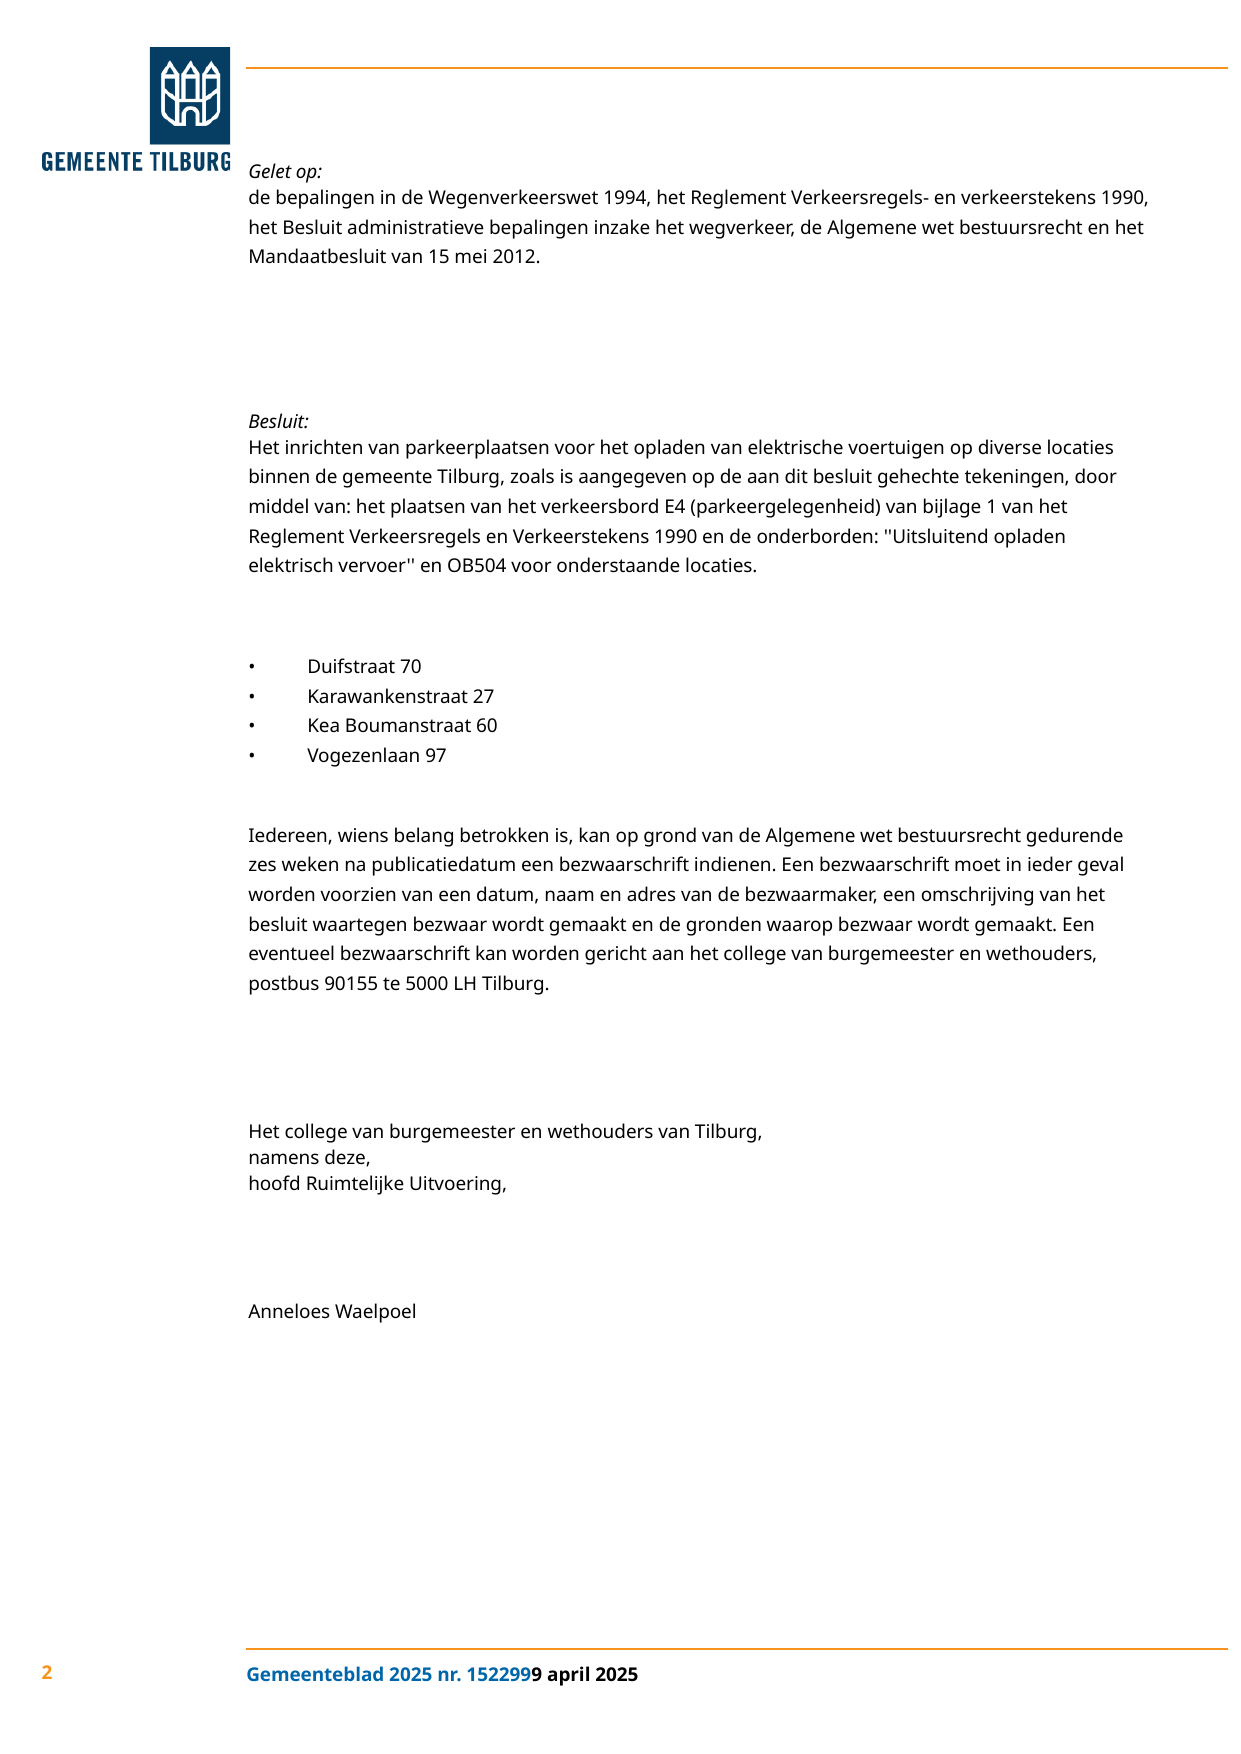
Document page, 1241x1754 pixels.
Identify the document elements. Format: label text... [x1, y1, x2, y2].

list Vogezenlaan 97 [248, 742, 1152, 768]
text Besluit: [248, 408, 1152, 434]
text Het college van burgemeester en wethouders van Tilburg, [248, 1119, 1152, 1144]
picture [41, 47, 231, 172]
text Het inrichten van parkeerplaatsen voor het opladen van elektrische voertuigen op diverse locaties binnen de gemeente Tilburg, zoals is aangegeven op de aan dit besluit gehechte tekeningen, door middel van: het plaatsen van het verkeersbord E4 (parkeergelegenheid) van bijlage 1 van het Reglement Verkeersregels en Verkeerstekens 1990 en de onderborden: ''Uitsluitend opladen elektrisch vervoer'' en OB504 voor onderstaande locaties. [248, 434, 1152, 578]
list Duifstraat 70 [248, 653, 1152, 679]
text Gelet op: [248, 159, 1152, 184]
text Anneloes Waelpoel [248, 1299, 1152, 1324]
text hoofd Ruimtelijke Uitvoering, [248, 1170, 1152, 1196]
list Karawankenstraat 27 [248, 683, 1152, 709]
text de bepalingen in de Wegenverkeerswet 1994, het Reglement Verkeersregels- en verkeerstekens 1990, het Besluit administratieve bepalingen inzake het wegverkeer, de Algemene wet bestuursrecht en het Mandaatbesluit van 15 mei 2012. [248, 184, 1152, 269]
text Iedereen, wiens belang betrokken is, kan op grond van de Algemene wet bestuursrecht gedurende zes weken na publicatiedatum een bezwaarschrift indienen. Een bezwaarschrift moet in ieder geval worden voorzien van een datum, naam en adres van de bezwaarmaker, een omschrijving van het besluit waartegen bezwaar wordt gemaakt en de gronden waarop bezwaar wordt gemaakt. Een eventueel bezwaarschrift kan worden gericht aan het college van burgemeester en wethouders, postbus 90155 te 5000 LH Tilburg. [248, 822, 1152, 996]
list Kea Boumanstraat 60 [248, 712, 1152, 738]
text namens deze, [248, 1144, 1152, 1170]
